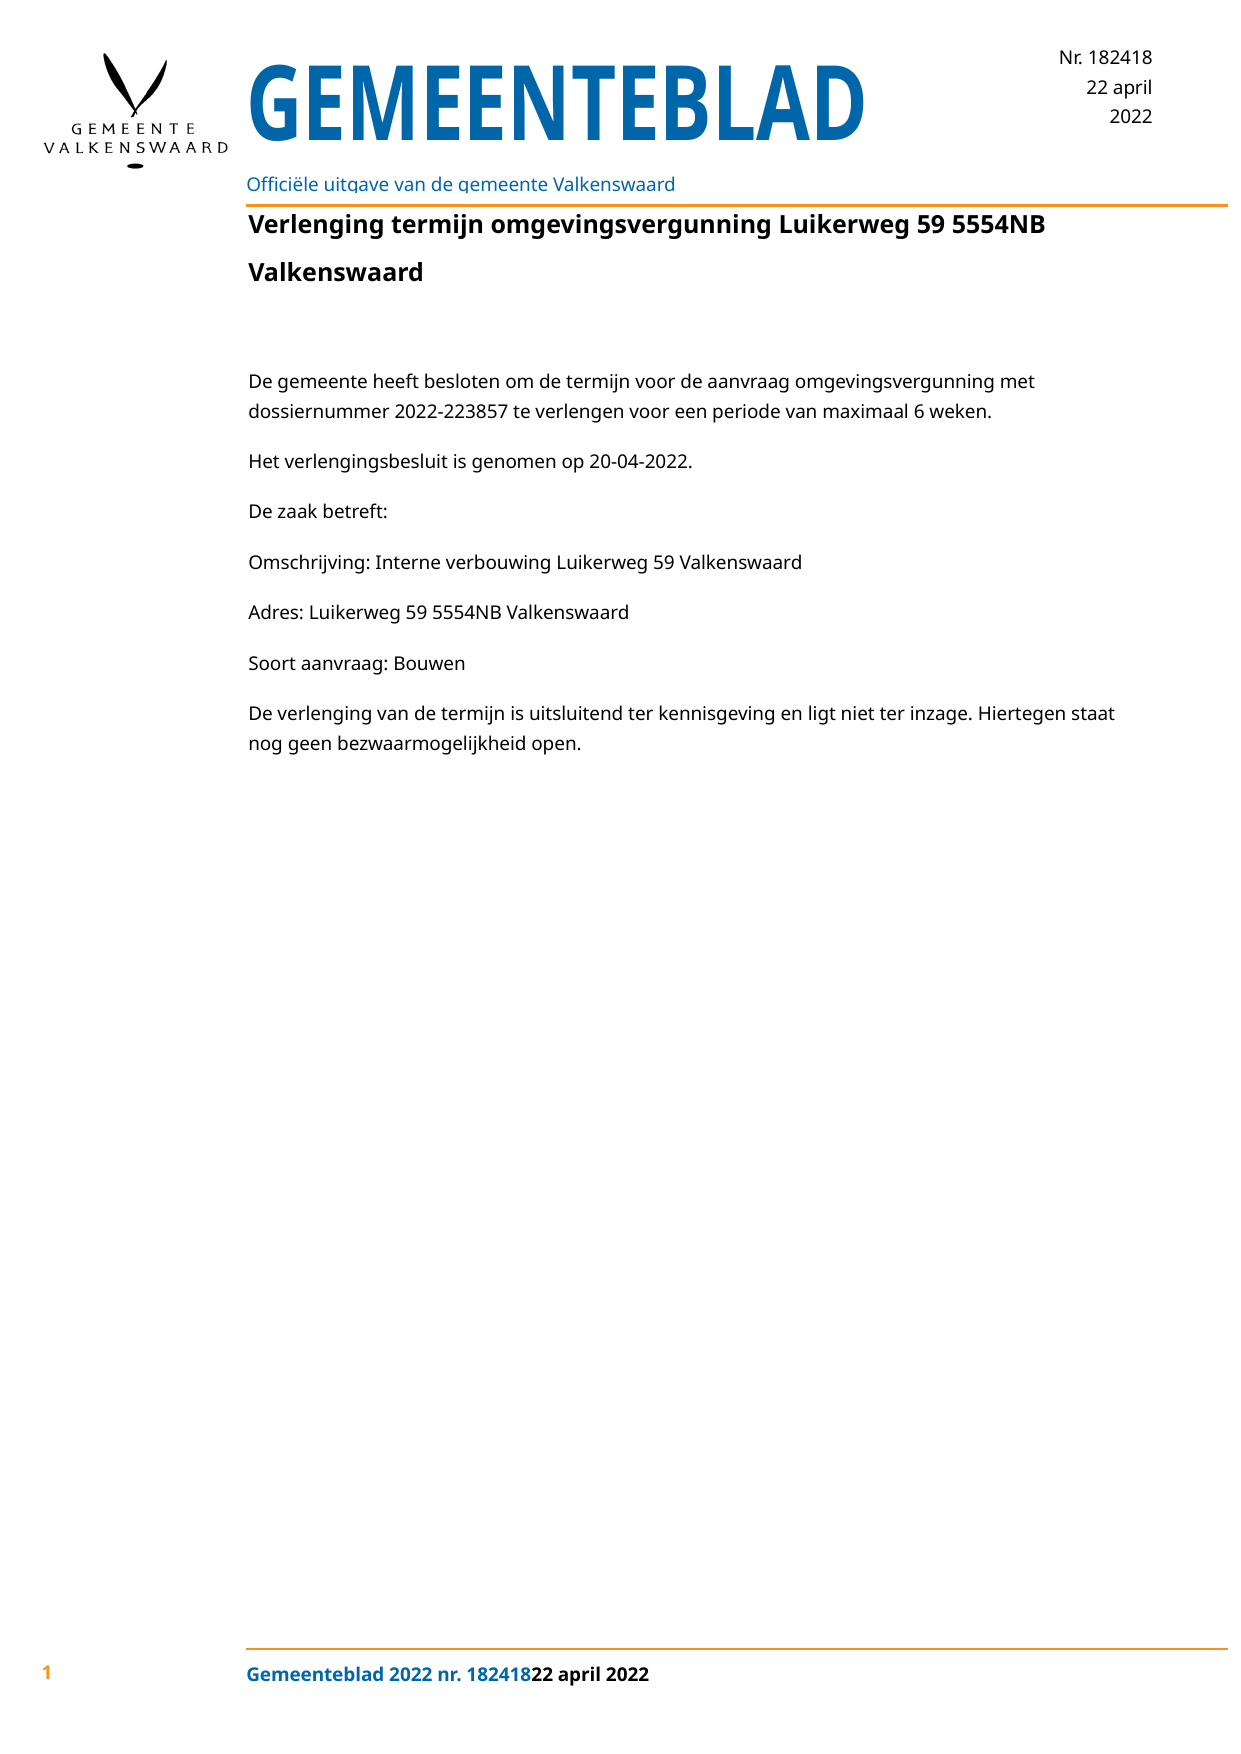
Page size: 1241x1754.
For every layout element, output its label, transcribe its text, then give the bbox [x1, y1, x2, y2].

text De verlenging van de termijn is uitsluitend ter kennisgeving en ligt niet ter inzage. Hiertegen staat nog geen bezwaarmogelijkheid open. [248, 700, 1152, 756]
picture [41, 47, 231, 172]
text Het verlengingsbesluit is genomen op 20-04-2022. [248, 448, 1152, 474]
text De gemeente heeft besloten om de termijn voor de aanvraag omgevingsvergunning met dossiernummer 2022-223857 te verlengen voor een periode van maximaal 6 weken. [248, 368, 1152, 424]
text Soort aanvraag: Bouwen [248, 650, 1152, 676]
text De zaak betreft: [248, 499, 1152, 524]
text Omschrijving: Interne verbouwing Luikerweg 59 Valkenswaard [248, 549, 1152, 575]
text Verlenging termijn omgevingsvergunning Luikerweg 59 5554NB Valkenswaard [248, 207, 1152, 288]
text Adres: Luikerweg 59 5554NB Valkenswaard [248, 599, 1152, 625]
